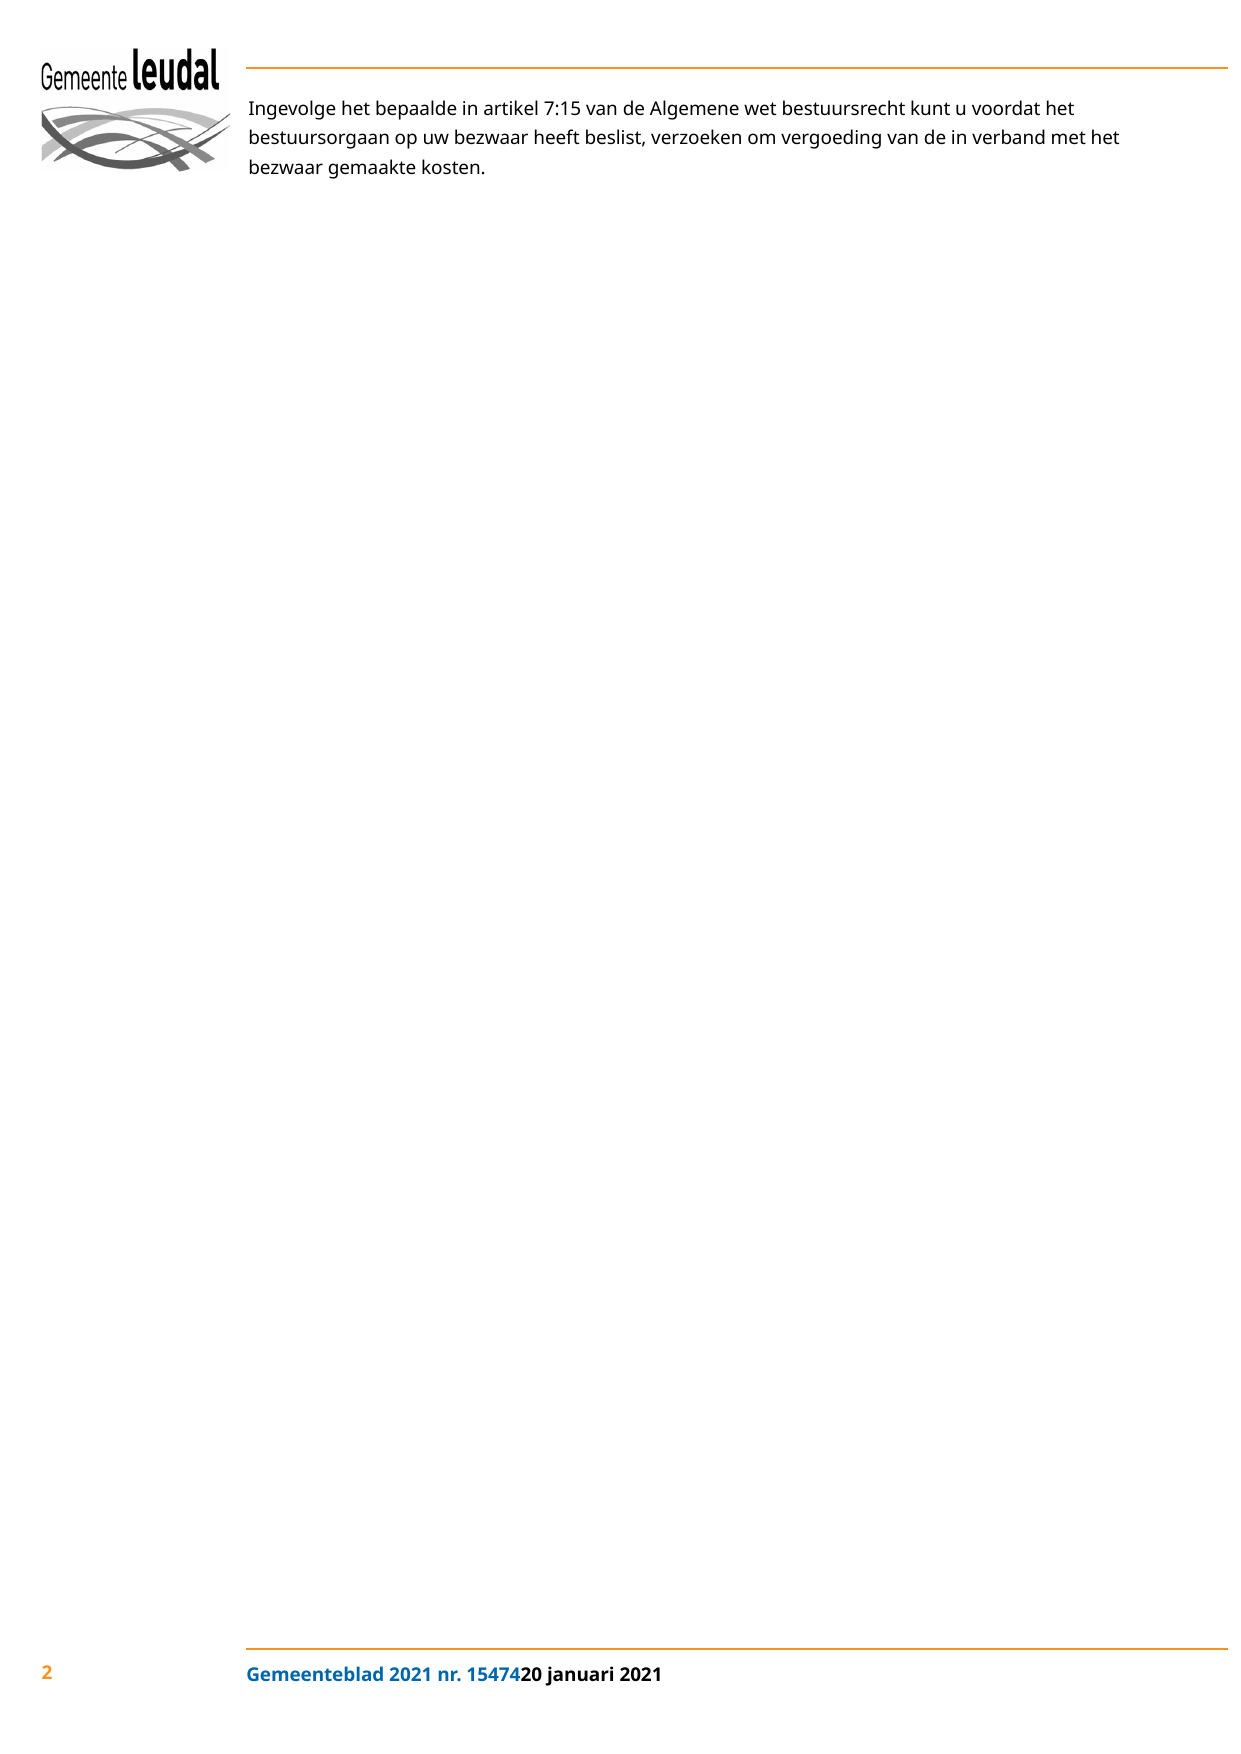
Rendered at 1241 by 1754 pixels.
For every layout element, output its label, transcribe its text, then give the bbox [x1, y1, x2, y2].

picture [41, 47, 231, 172]
text Ingevolge het bepaalde in artikel 7:15 van de Algemene wet bestuursrecht kunt u voordat het bestuursorgaan op uw bezwaar heeft beslist, verzoeken om vergoeding van de in verband met het bezwaar gemaakte kosten. [248, 95, 1152, 180]
